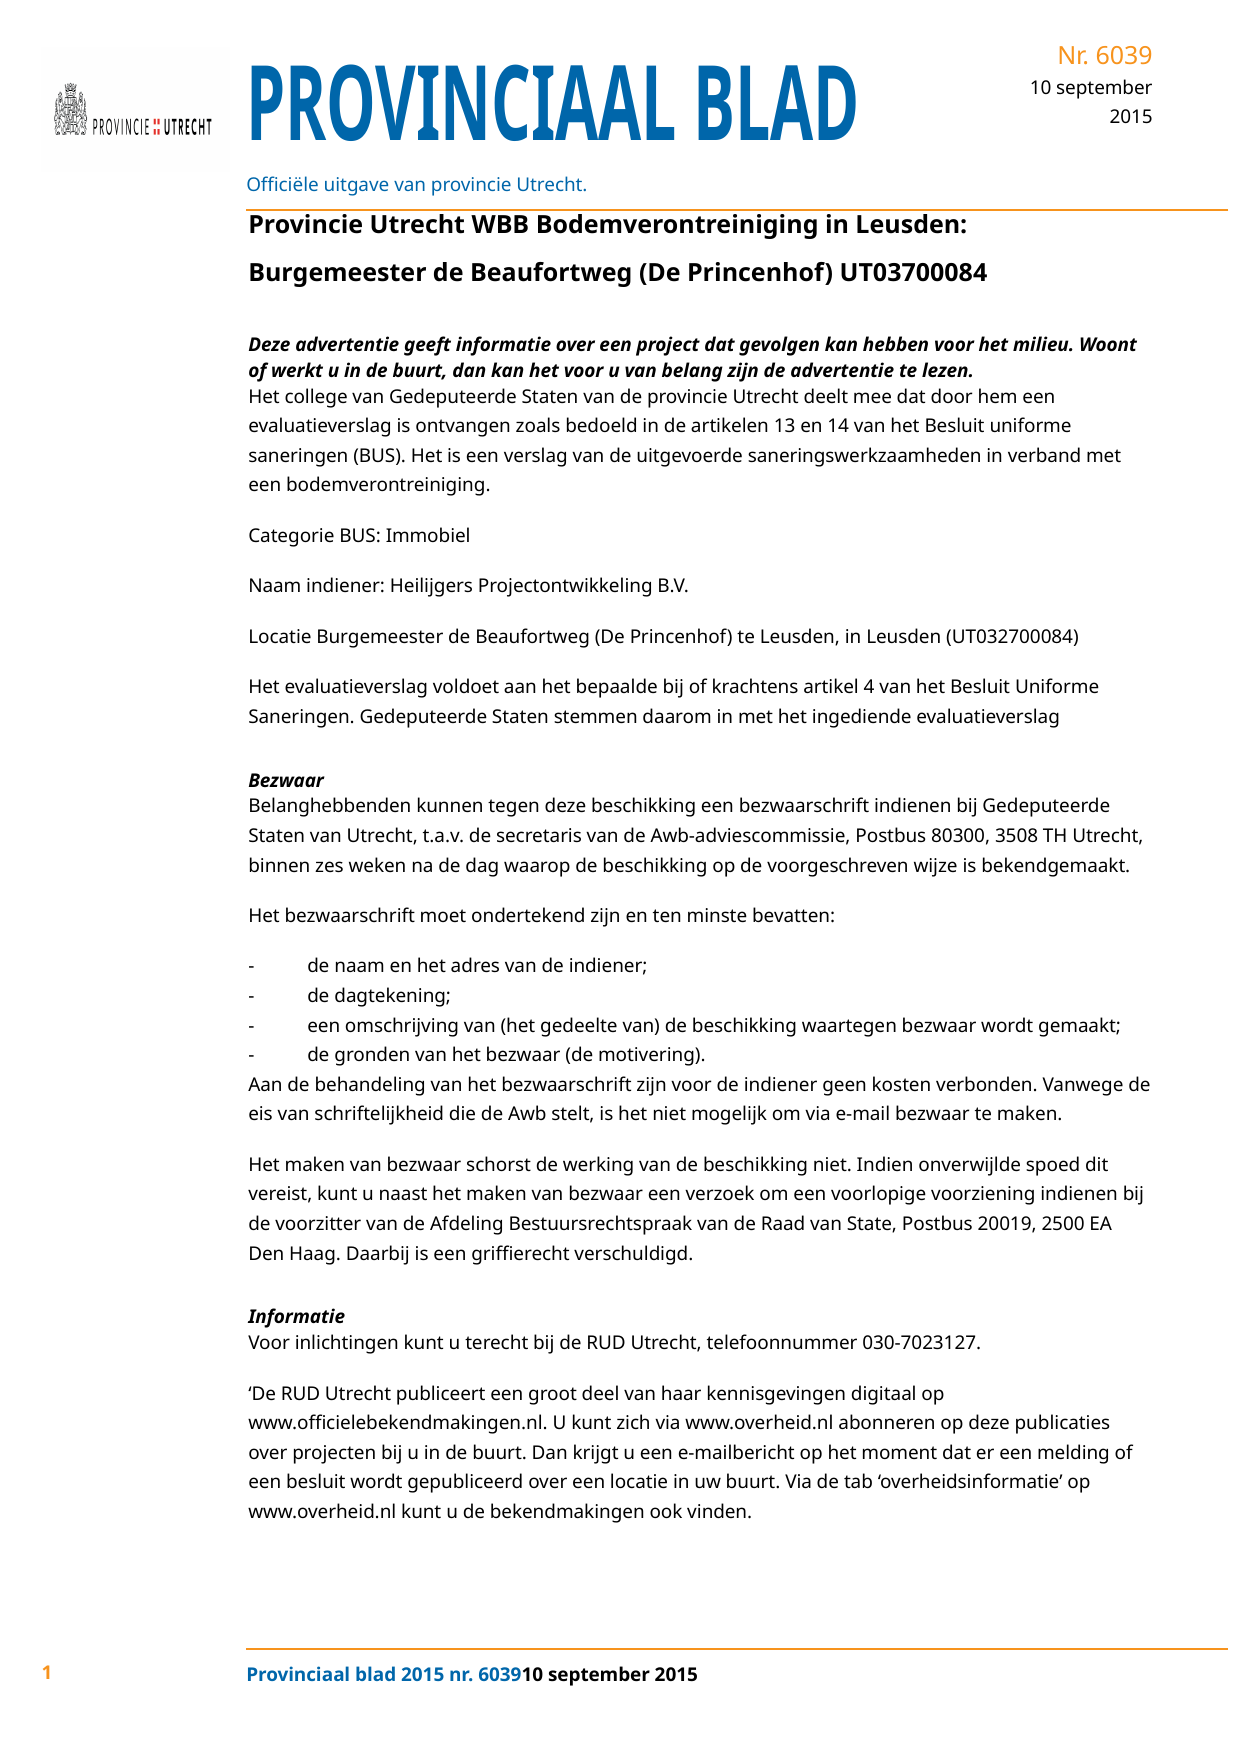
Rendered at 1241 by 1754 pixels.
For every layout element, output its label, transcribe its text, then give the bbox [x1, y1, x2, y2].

picture [41, 47, 231, 172]
list de naam en het adres van de indiener; [248, 953, 1152, 978]
text Bezwaar [248, 767, 1152, 793]
text Belanghebbenden kunnen tegen deze beschikking een bezwaarschrift indienen bij Gedeputeerde Staten van Utrecht, t.a.v. de secretaris van de Awb-adviescommissie, Postbus 80300, 3508 TH Utrecht, binnen zes weken na de dag waarop de beschikking op de voorgeschreven wijze is bekendgemaakt. [248, 793, 1152, 877]
text Categorie BUS: Immobiel [248, 522, 1152, 548]
text Provincie Utrecht WBB Bodemverontreiniging in Leusden: Burgemeester de Beaufortweg (De Princenhof) UT03700084 [248, 211, 1152, 288]
text ‘De RUD Utrecht publiceert een groot deel van haar kennisgevingen digitaal op www.officielebekendmakingen.nl. U kunt zich via www.overheid.nl abonneren op deze publicaties over projecten bij u in de buurt. Dan krijgt u een e-mailbericht op het moment dat er een melding of een besluit wordt gepubliceerd over een locatie in uw buurt. Via de tab ‘overheidsinformatie’ op www.overheid.nl kunt u de bekendmakingen ook vinden. [248, 1380, 1152, 1524]
text Het college van Gedeputeerde Staten van de provincie Utrecht deelt mee dat door hem een evaluatieverslag is ontvangen zoals bedoeld in de artikelen 13 en 14 van het Besluit uniforme saneringen (BUS). Het is een verslag van de uitgevoerde saneringswerkzaamheden in verband met een bodemverontreiniging. [248, 383, 1152, 497]
text Het maken van bezwaar schorst de werking van de beschikking niet. Indien onverwijlde spoed dit vereist, kunt u naast het maken van bezwaar een verzoek om een voorlopige voorziening indienen bij de voorzitter van de Afdeling Bestuursrechtspraak van de Raad van State, Postbus 20019, 2500 EA Den Haag. Daarbij is een griffierecht verschuldigd. [248, 1151, 1152, 1265]
text Het bezwaarschrift moet ondertekend zijn en ten minste bevatten: [248, 902, 1152, 928]
text Locatie Burgemeester de Beaufortweg (De Princenhof) te Leusden, in Leusden (UT032700084) [248, 623, 1152, 649]
text Voor inlichtingen kunt u terecht bij de RUD Utrecht, telefoonnummer 030-7023127. [248, 1329, 1152, 1355]
text Het evaluatieverslag voldoet aan het bepaalde bij of krachtens artikel 4 van het Besluit Uniforme Saneringen. Gedeputeerde Staten stemmen daarom in met het ingediende evaluatieverslag [248, 673, 1152, 729]
list de dagtekening; [248, 982, 1152, 1008]
text Deze advertentie geeft informatie over een project dat gevolgen kan hebben voor het milieu. Woont of werkt u in de buurt, dan kan het voor u van belang zijn de advertentie te lezen. [248, 331, 1152, 383]
text Informatie [248, 1304, 1152, 1329]
text Naam indiener: Heilijgers Projectontwikkeling B.V. [248, 572, 1152, 598]
list een omschrijving van (het gedeelte van) de beschikking waartegen bezwaar wordt gemaakt; [248, 1012, 1152, 1037]
text Aan de behandeling van het bezwaarschrift zijn voor de indiener geen kosten verbonden. Vanwege de eis van schriftelijkheid die de Awb stelt, is het niet mogelijk om via e-mail bezwaar te maken. [248, 1071, 1152, 1126]
list de gronden van het bezwaar (de motivering). [248, 1041, 1152, 1067]
